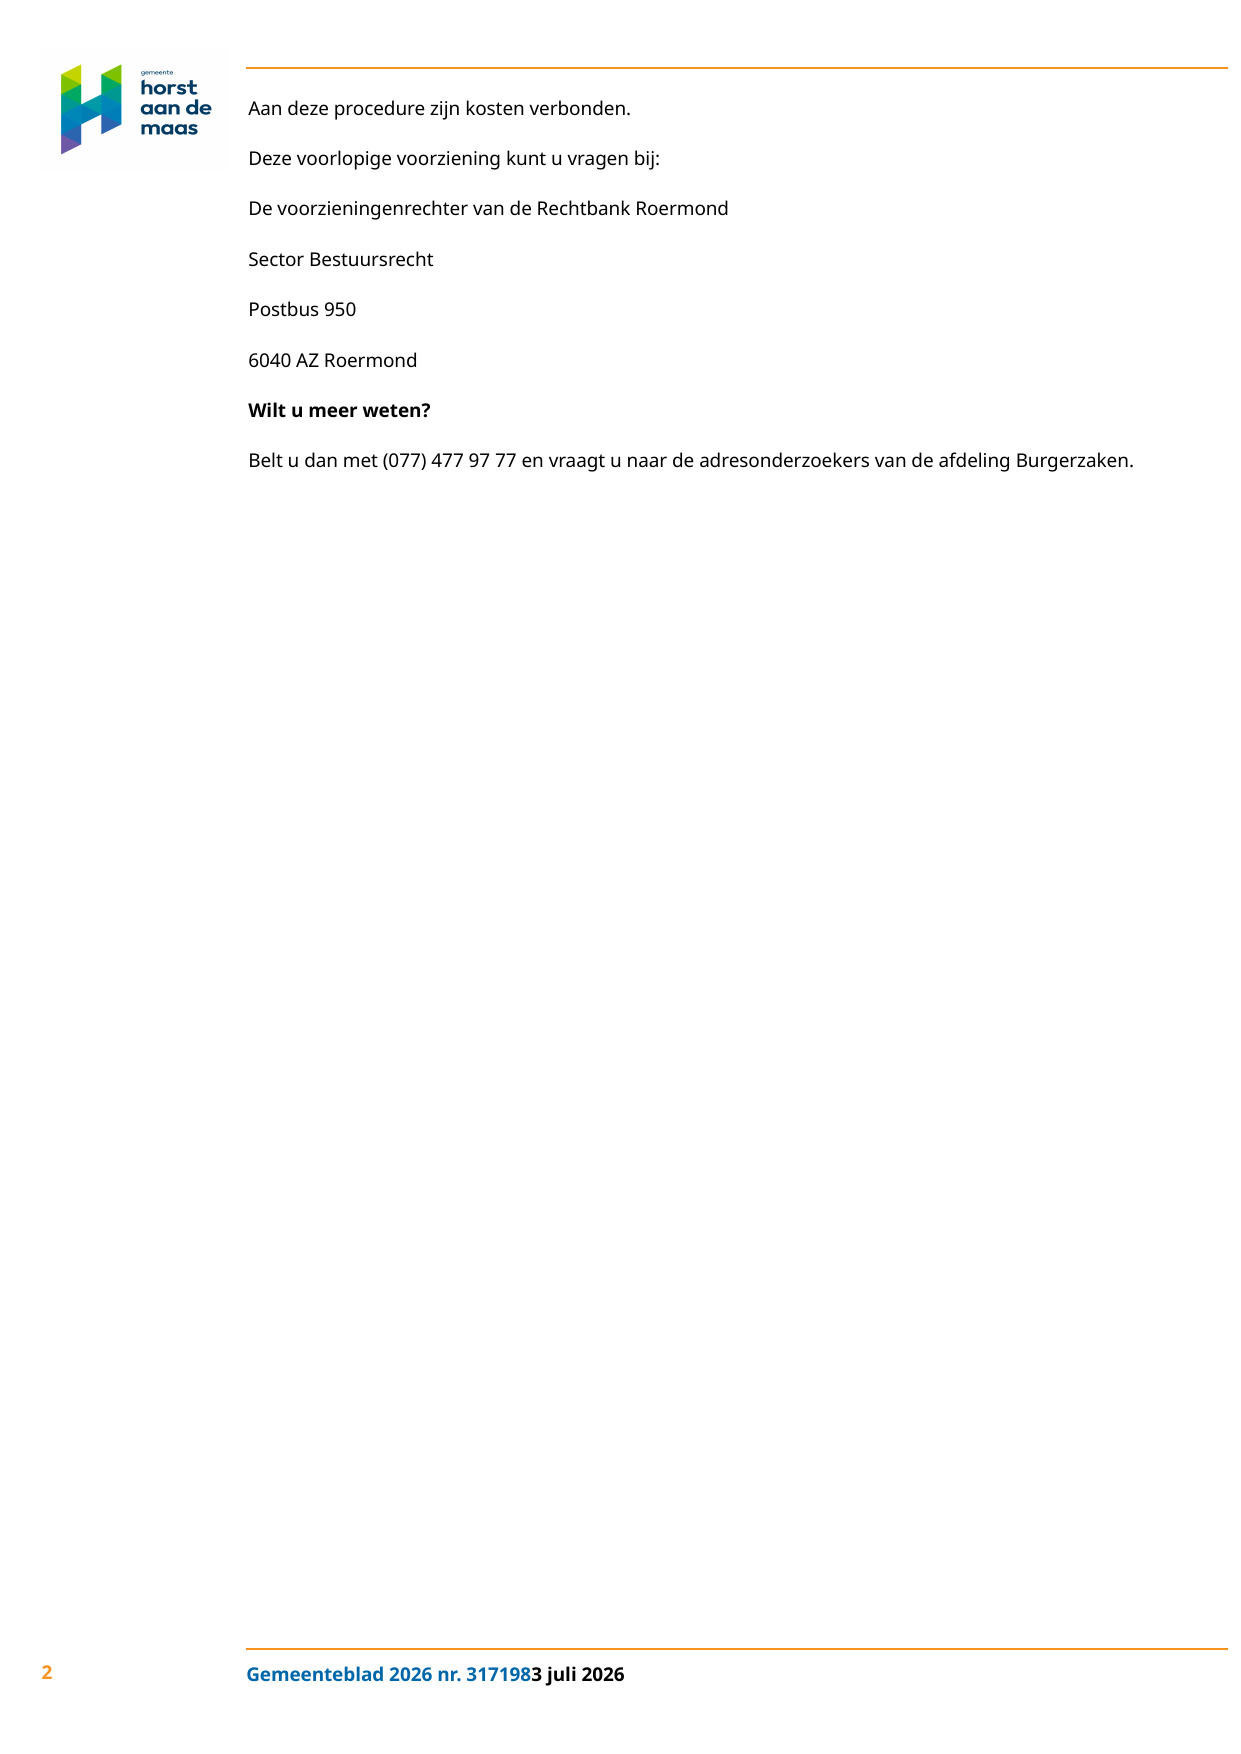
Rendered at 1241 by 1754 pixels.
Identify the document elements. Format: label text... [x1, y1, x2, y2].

text Belt u dan met (077) 477 97 77 en vraagt u naar de adresonderzoekers van de afdeling Burgerzaken. [248, 448, 1152, 473]
text Postbus 950 [248, 296, 1152, 322]
text De voorzieningenrechter van de Rechtbank Roermond [248, 196, 1152, 221]
text Sector Bestuursrecht [248, 246, 1152, 272]
text Aan deze procedure zijn kosten verbonden. [248, 95, 1152, 121]
text Wilt u meer weten? [248, 397, 1152, 423]
text Deze voorlopige voorziening kunt u vragen bij: [248, 145, 1152, 171]
text 6040 AZ Roermond [248, 347, 1152, 373]
picture [41, 47, 231, 172]
